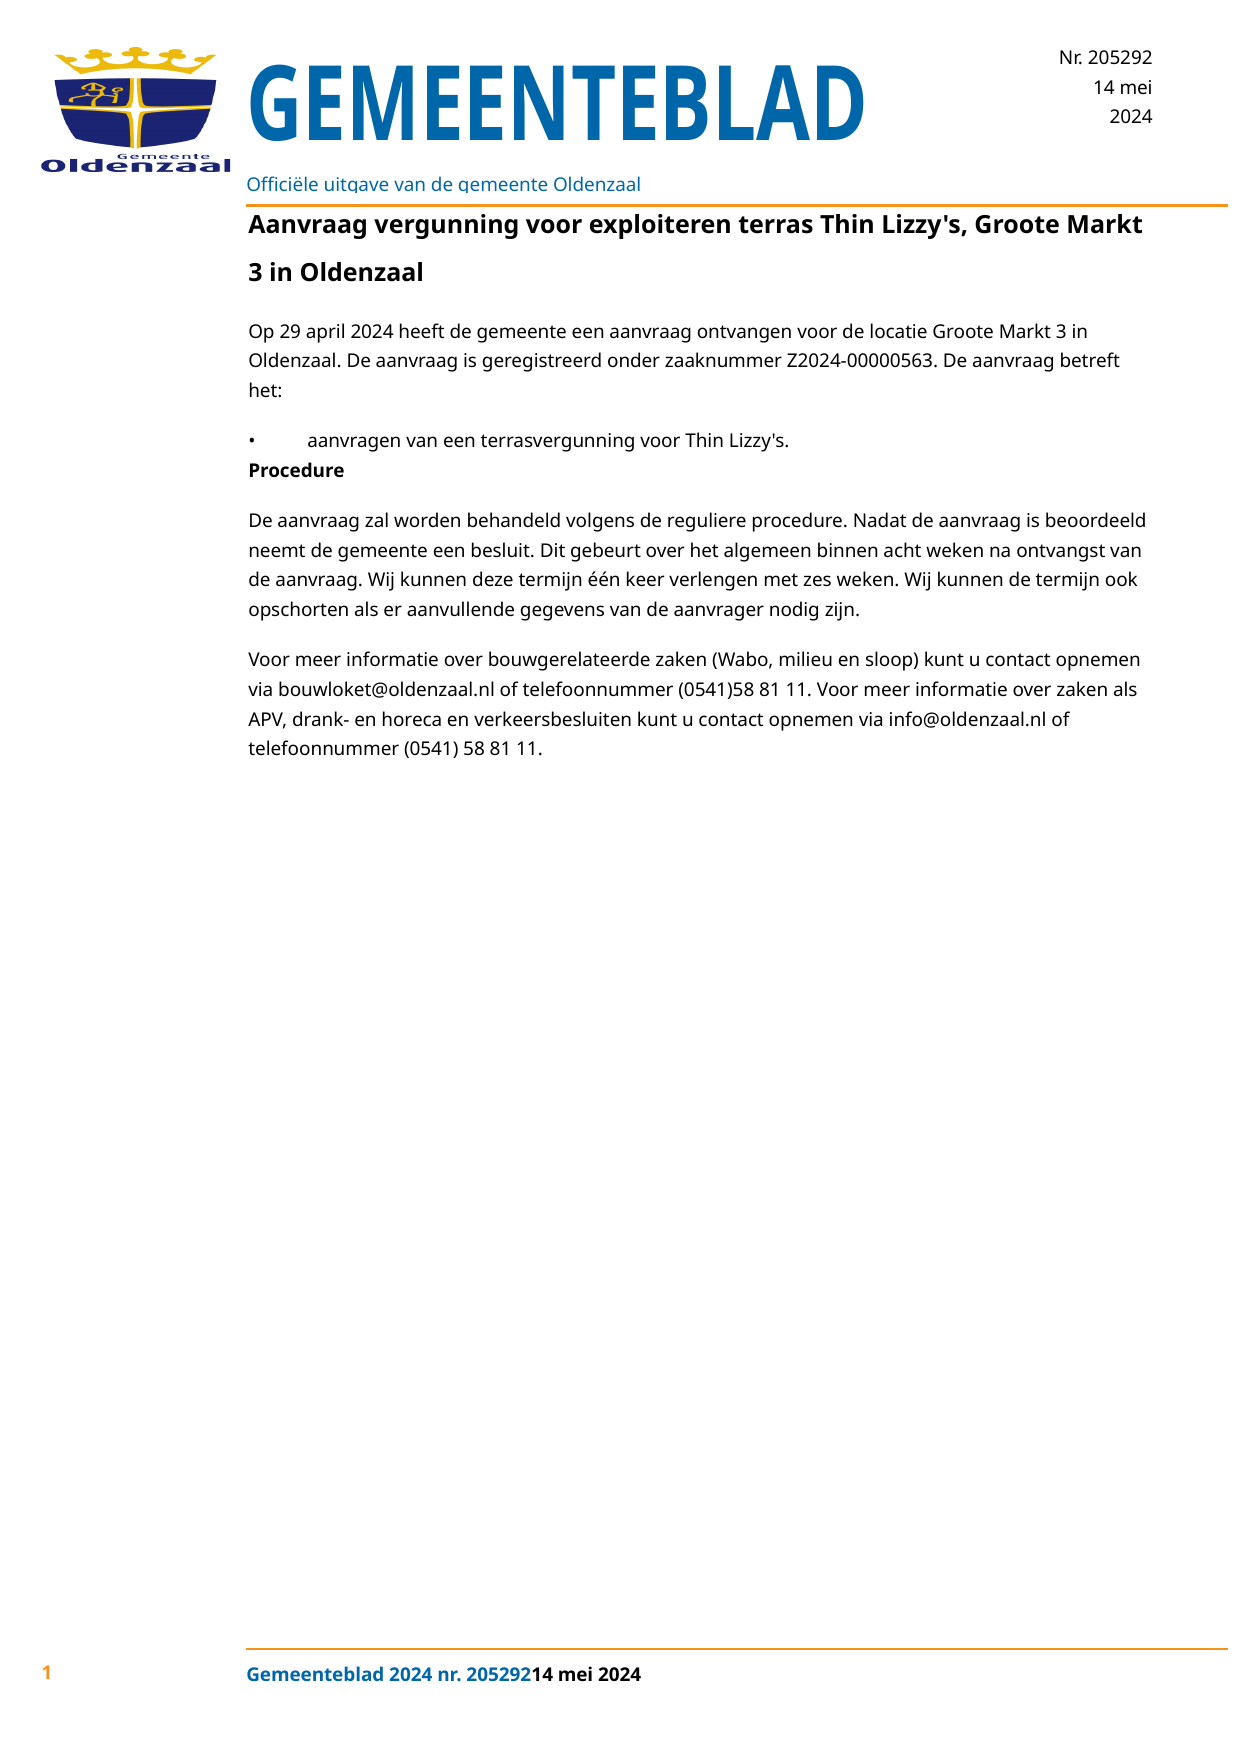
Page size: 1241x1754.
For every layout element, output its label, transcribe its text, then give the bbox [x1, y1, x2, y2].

text De aanvraag zal worden behandeld volgens de reguliere procedure. Nadat de aanvraag is beoordeeld neemt de gemeente een besluit. Dit gebeurt over het algemeen binnen acht weken na ontvangst van de aanvraag. Wij kunnen deze termijn één keer verlengen met zes weken. Wij kunnen de termijn ook opschorten als er aanvullende gegevens van de aanvrager nodig zijn. [248, 507, 1152, 622]
list aanvragen van een terrasvergunning voor Thin Lizzy's. [248, 427, 1152, 453]
picture [41, 47, 231, 172]
text Procedure [248, 457, 1152, 483]
text Op 29 april 2024 heeft de gemeente een aanvraag ontvangen voor de locatie Groote Markt 3 in Oldenzaal. De aanvraag is geregistreerd onder zaaknummer Z2024-00000563. De aanvraag betreft het: [248, 318, 1152, 403]
text Voor meer informatie over bouwgerelateerde zaken (Wabo, milieu en sloop) kunt u contact opnemen via bouwloket@oldenzaal.nl of telefoonnummer (0541)58 81 11. Voor meer informatie over zaken als APV, drank- en horeca en verkeersbesluiten kunt u contact opnemen via info@oldenzaal.nl of telefoonnummer (0541) 58 81 11. [248, 647, 1152, 761]
text Aanvraag vergunning voor exploiteren terras Thin Lizzy's, Groote Markt 3 in Oldenzaal [248, 207, 1152, 288]
